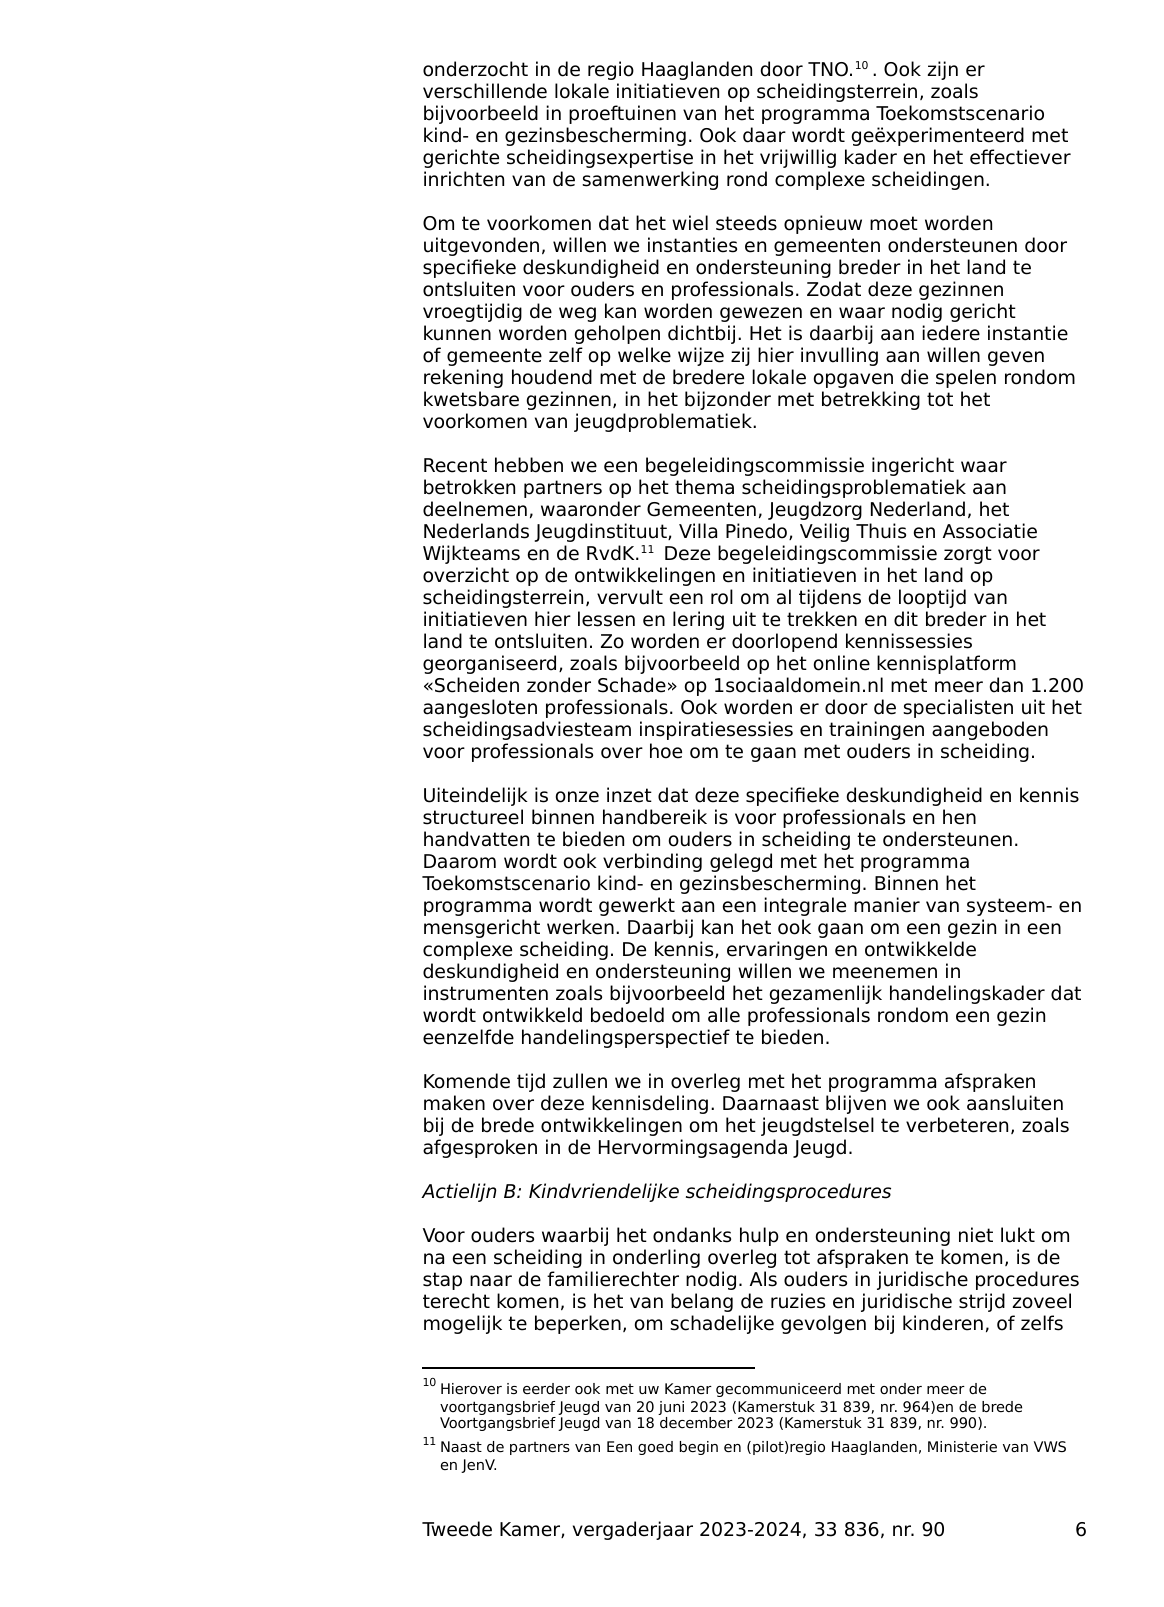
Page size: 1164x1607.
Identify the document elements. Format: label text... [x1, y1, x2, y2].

text Komende tijd zullen we in overleg met het programma afspraken maken over deze kennisdeling. Daarnaast blijven we ook aansluiten bij de brede ontwikkelingen om het jeugdstelsel te verbeteren, zoals afgesproken in de Hervormingsagenda Jeugd. [422, 1071, 1087, 1159]
text Hierover is eerder ook met uw Kamer gecommuniceerd met onder meer de voortgangsbrief Jeugd van 20 juni 2023 (Kamerstuk 31 839, nr. 964)en de brede Voortgangsbrief Jeugd van 18 december 2023 (Kamerstuk 31 839, nr. 990). [422, 1377, 1087, 1432]
text Voor ouders waarbij het ondanks hulp en ondersteuning niet lukt om na een scheiding in onderling overleg tot afspraken te komen, is de stap naar de familierechter nodig. Als ouders in juridische procedures terecht komen, is het van belang de ruzies en juridische strijd zoveel mogelijk te beperken, om schadelijke gevolgen bij kinderen, of zelfs [422, 1225, 1087, 1335]
text Om te voorkomen dat het wiel steeds opnieuw moet worden uitgevonden, willen we instanties en gemeenten ondersteunen door specifieke deskundigheid en ondersteuning breder in het land te ontsluiten voor ouders en professionals. Zodat deze gezinnen vroegtijdig de weg kan worden gewezen en waar nodig gericht kunnen worden geholpen dichtbij. Het is daarbij aan iedere instantie of gemeente zelf op welke wijze zij hier invulling aan willen geven rekening houdend met de bredere lokale opgaven die spelen rondom kwetsbare gezinnen, in het bijzonder met betrekking tot het voorkomen van jeugdproblematiek. [422, 213, 1087, 433]
text Naast de partners van Een goed begin en (pilot)regio Haaglanden, Ministerie van VWS en JenV. [422, 1435, 1087, 1474]
text onderzocht in de regio Haaglanden door TNO.. Ook zijn er verschillende lokale initiatieven op scheidingsterrein, zoals bijvoorbeeld in proeftuinen van het programma Toekomstscenario kind- en gezinsbescherming. Ook daar wordt geëxperimenteerd met gerichte scheidingsexpertise in het vrijwillig kader en het effectiever inrichten van de samenwerking rond complexe scheidingen. [422, 59, 1087, 191]
text Recent hebben we een begeleidingscommissie ingericht waar betrokken partners op het thema scheidingsproblematiek aan deelnemen, waaronder Gemeenten, Jeugdzorg Nederland, het Nederlands Jeugdinstituut, Villa Pinedo, Veilig Thuis en Associatie Wijkteams en de RvdK. Deze begeleidingscommissie zorgt voor overzicht op de ontwikkelingen en initiatieven in het land op scheidingsterrein, vervult een rol om al tijdens de looptijd van initiatieven hier lessen en lering uit te trekken en dit breder in het land te ontsluiten. Zo worden er doorlopend kennissessies georganiseerd, zoals bijvoorbeeld op het online kennisplatform «Scheiden zonder Schade» op 1sociaaldomein.nl met meer dan 1.200 aangesloten professionals. Ook worden er door de specialisten uit het scheidingsadviesteam inspiratiesessies en trainingen aangeboden voor professionals over hoe om te gaan met ouders in scheiding. [422, 455, 1087, 763]
text Uiteindelijk is onze inzet dat deze specifieke deskundigheid en kennis structureel binnen handbereik is voor professionals en hen handvatten te bieden om ouders in scheiding te ondersteunen. Daarom wordt ook verbinding gelegd met het programma Toekomstscenario kind- en gezinsbescherming. Binnen het programma wordt gewerkt aan een integrale manier van systeem- en mensgericht werken. Daarbij kan het ook gaan om een gezin in een complexe scheiding. De kennis, ervaringen en ontwikkelde deskundigheid en ondersteuning willen we meenemen in instrumenten zoals bijvoorbeeld het gezamenlijk handelingskader dat wordt ontwikkeld bedoeld om alle professionals rondom een gezin eenzelfde handelingsperspectief te bieden. [422, 785, 1087, 1049]
subtitle Actielijn B: Kindvriendelijke scheidingsprocedures [422, 1181, 1087, 1203]
